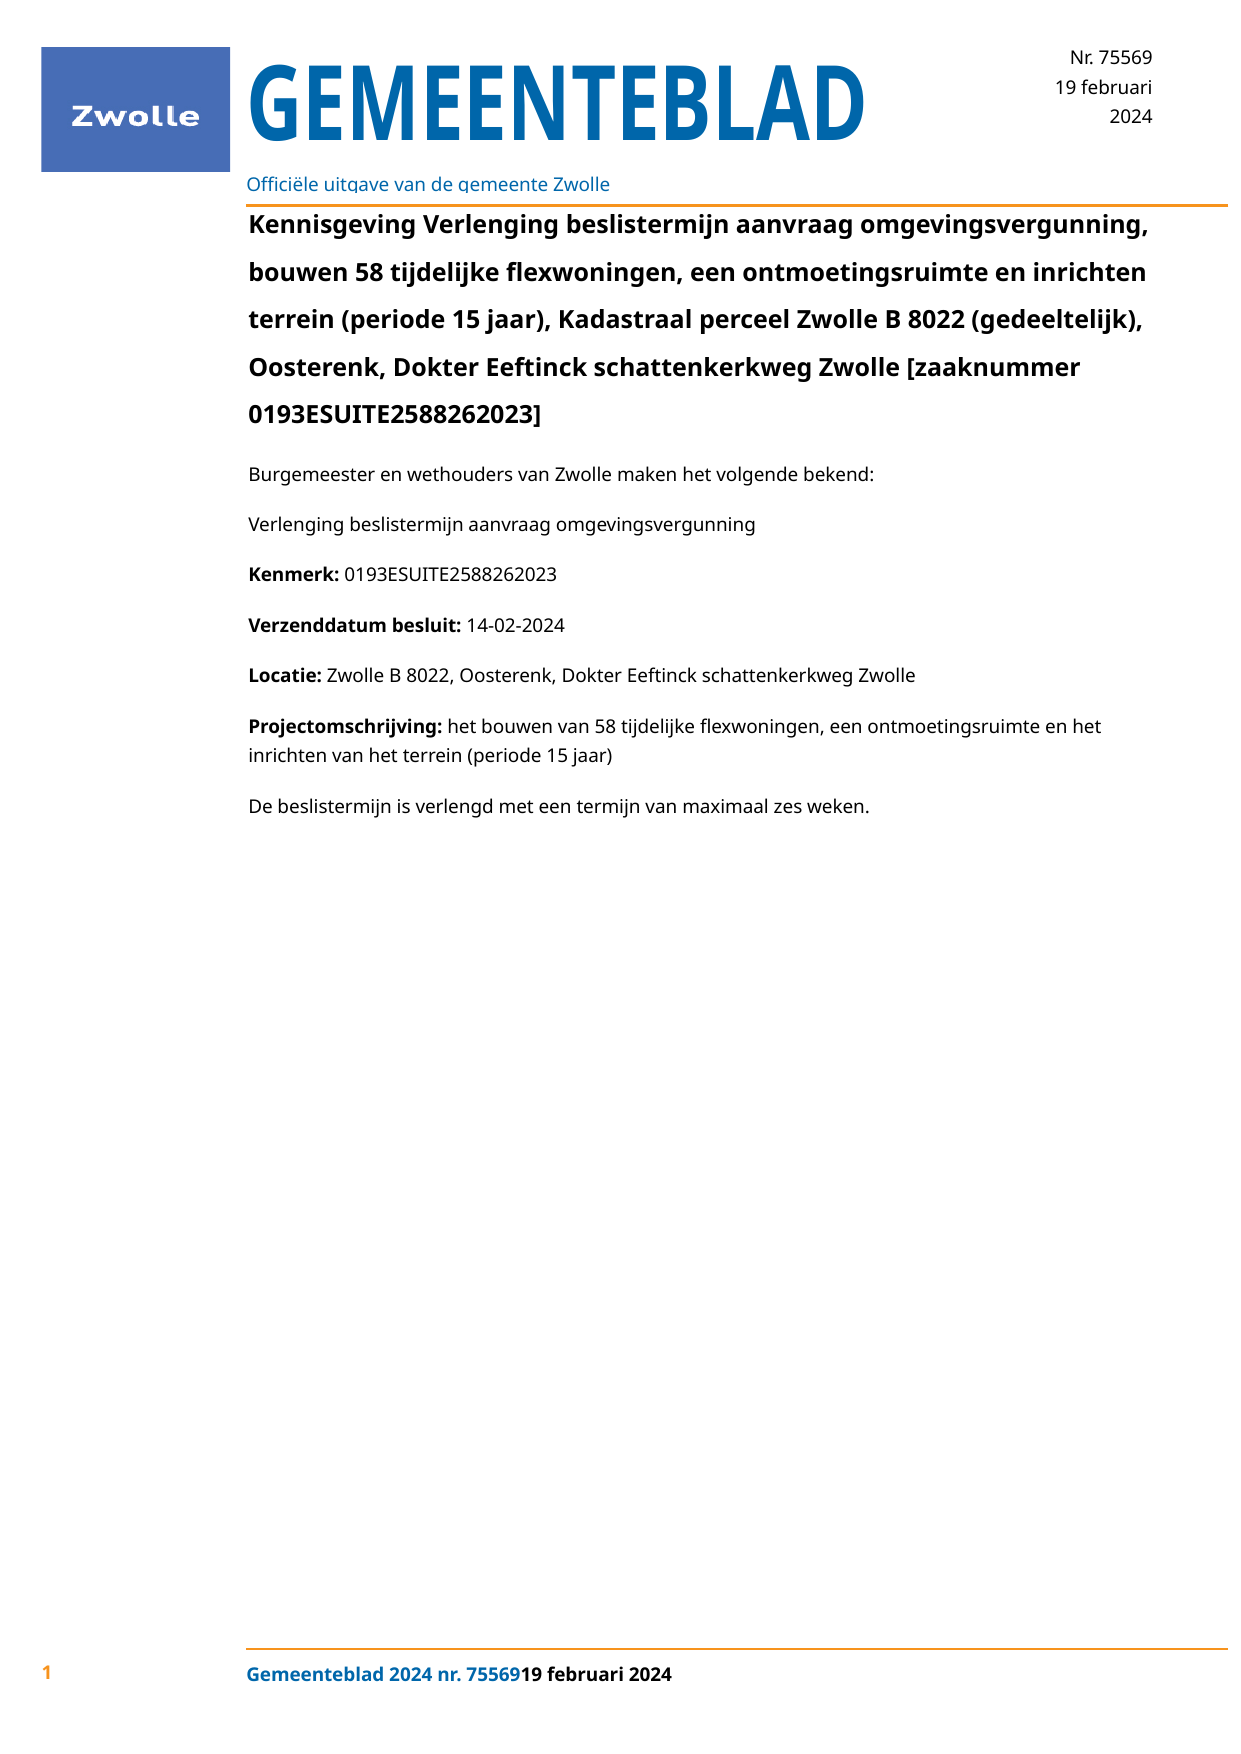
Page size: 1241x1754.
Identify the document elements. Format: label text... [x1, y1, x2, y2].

picture [41, 47, 231, 172]
text Kenmerk: 0193ESUITE2588262023 [248, 562, 1152, 587]
text Projectomschrijving: het bouwen van 58 tijdelijke flexwoningen, een ontmoetingsruimte en het inrichten van het terrein (periode 15 jaar) [248, 713, 1152, 768]
text Verzenddatum besluit: 14-02-2024 [248, 612, 1152, 638]
text Kennisgeving Verlenging beslistermijn aanvraag omgevingsvergunning, bouwen 58 tijdelijke flexwoningen, een ontmoetingsruimte en inrichten terrein (periode 15 jaar), Kadastraal perceel Zwolle B 8022 (gedeeltelijk), Oosterenk, Dokter Eeftinck schattenkerkweg Zwolle [zaaknummer 0193ESUITE2588262023] [248, 207, 1152, 431]
text Locatie: Zwolle B 8022, Oosterenk, Dokter Eeftinck schattenkerkweg Zwolle [248, 662, 1152, 688]
text De beslistermijn is verlengd met een termijn van maximaal zes weken. [248, 793, 1152, 818]
text Burgemeester en wethouders van Zwolle maken het volgende bekend: [248, 461, 1152, 486]
text Verlenging beslistermijn aanvraag omgevingsvergunning [248, 511, 1152, 537]
